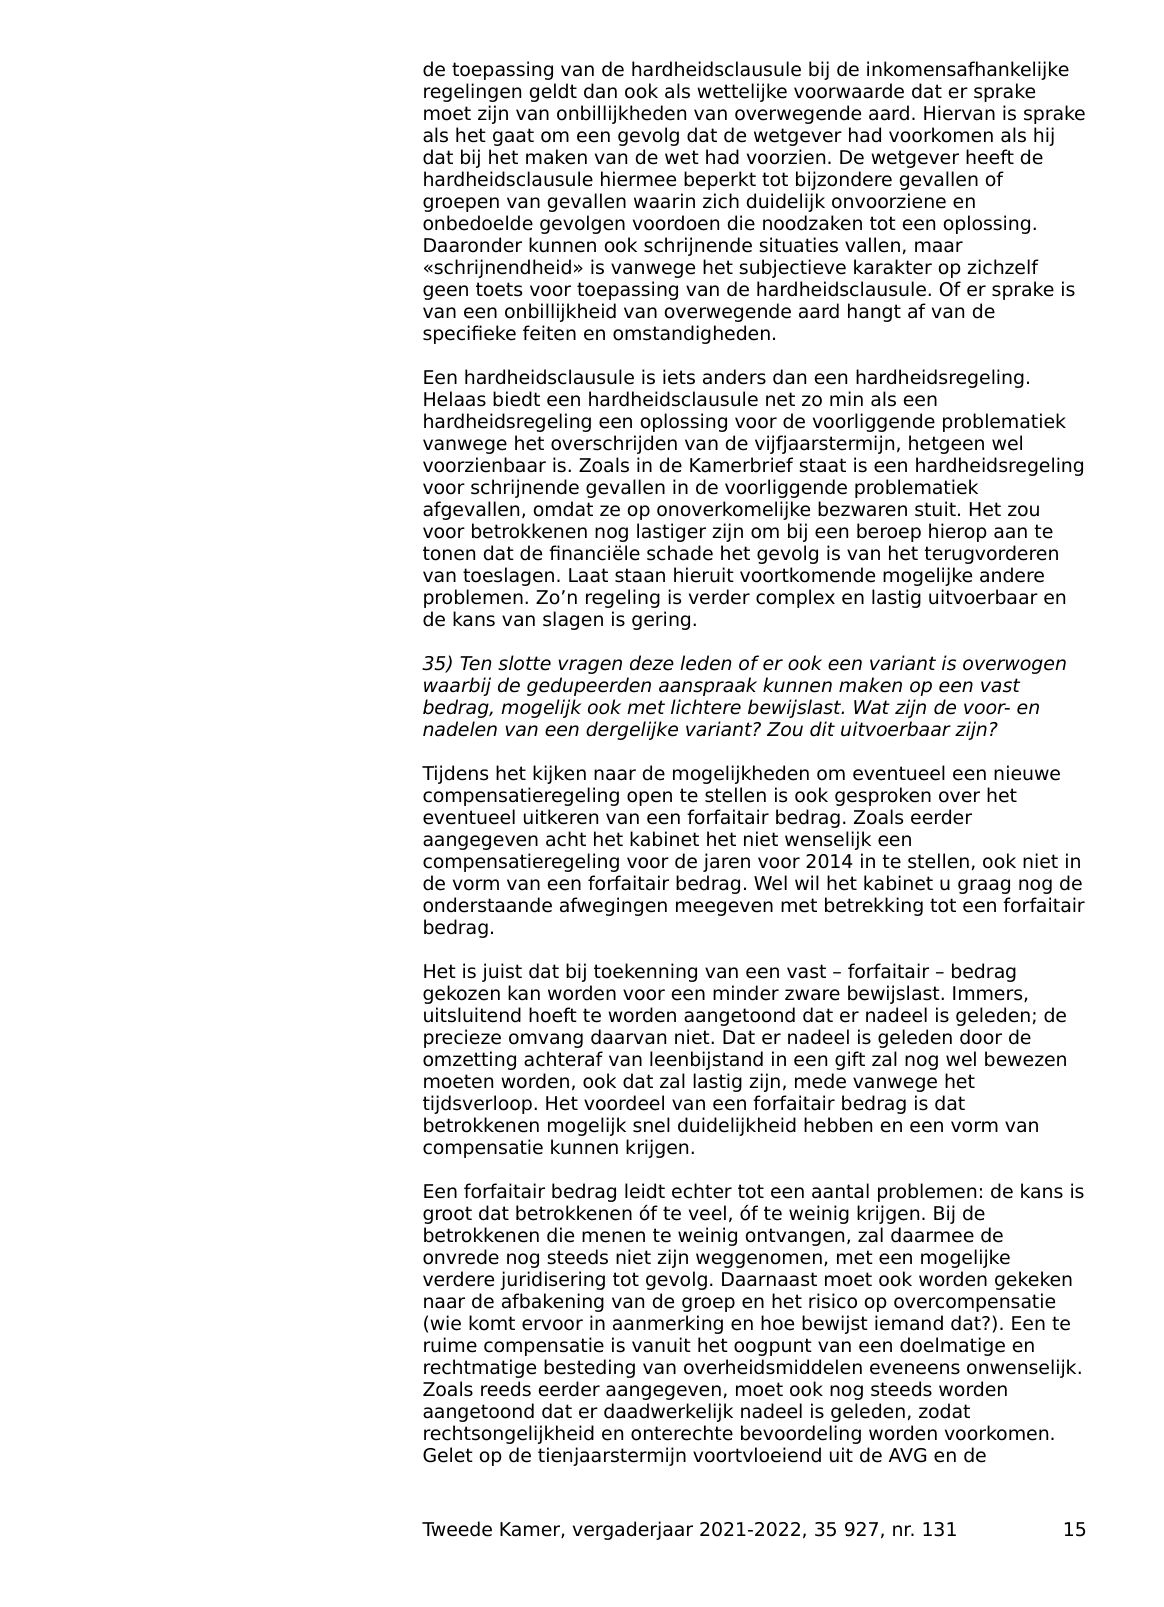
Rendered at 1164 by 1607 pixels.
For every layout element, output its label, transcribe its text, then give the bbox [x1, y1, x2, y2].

text Een hardheidsclausule is iets anders dan een hardheidsregeling. Helaas biedt een hardheidsclausule net zo min als een hardheidsregeling een oplossing voor de voorliggende problematiek vanwege het overschrijden van de vijfjaarstermijn, hetgeen wel voorzienbaar is. Zoals in de Kamerbrief staat is een hardheidsregeling voor schrijnende gevallen in de voorliggende problematiek afgevallen, omdat ze op onoverkomelijke bezwaren stuit. Het zou voor betrokkenen nog lastiger zijn om bij een beroep hierop aan te tonen dat de financiële schade het gevolg is van het terugvorderen van toeslagen. Laat staan hieruit voortkomende mogelijke andere problemen. Zo’n regeling is verder complex en lastig uitvoerbaar en de kans van slagen is gering. [422, 367, 1087, 631]
text Een forfaitair bedrag leidt echter tot een aantal problemen: de kans is groot dat betrokkenen óf te veel, óf te weinig krijgen. Bij de betrokkenen die menen te weinig ontvangen, zal daarmee de onvrede nog steeds niet zijn weggenomen, met een mogelijke verdere juridisering tot gevolg. Daarnaast moet ook worden gekeken naar de afbakening van de groep en het risico op overcompensatie (wie komt ervoor in aanmerking en hoe bewijst iemand dat?). Een te ruime compensatie is vanuit het oogpunt van een doelmatige en rechtmatige besteding van overheidsmiddelen eveneens onwenselijk. Zoals reeds eerder aangegeven, moet ook nog steeds worden aangetoond dat er daadwerkelijk nadeel is geleden, zodat rechtsongelijkheid en onterechte bevoordeling worden voorkomen. Gelet op de tienjaarstermijn voortvloeiend uit de AVG en de [422, 1181, 1087, 1467]
text Het is juist dat bij toekenning van een vast – forfaitair – bedrag gekozen kan worden voor een minder zware bewijslast. Immers, uitsluitend hoeft te worden aangetoond dat er nadeel is geleden; de precieze omvang daarvan niet. Dat er nadeel is geleden door de omzetting achteraf van leenbijstand in een gift zal nog wel bewezen moeten worden, ook dat zal lastig zijn, mede vanwege het tijdsverloop. Het voordeel van een forfaitair bedrag is dat betrokkenen mogelijk snel duidelijkheid hebben en een vorm van compensatie kunnen krijgen. [422, 961, 1087, 1159]
text 35) Ten slotte vragen deze leden of er ook een variant is overwogen waarbij de gedupeerden aanspraak kunnen maken op een vast bedrag, mogelijk ook met lichtere bewijslast. Wat zijn de voor- en nadelen van een dergelijke variant? Zou dit uitvoerbaar zijn? [422, 653, 1087, 741]
text Tijdens het kijken naar de mogelijkheden om eventueel een nieuwe compensatieregeling open te stellen is ook gesproken over het eventueel uitkeren van een forfaitair bedrag. Zoals eerder aangegeven acht het kabinet het niet wenselijk een compensatieregeling voor de jaren voor 2014 in te stellen, ook niet in de vorm van een forfaitair bedrag. Wel wil het kabinet u graag nog de onderstaande afwegingen meegeven met betrekking tot een forfaitair bedrag. [422, 763, 1087, 939]
text de toepassing van de hardheidsclausule bij de inkomensafhankelijke regelingen geldt dan ook als wettelijke voorwaarde dat er sprake moet zijn van onbillijkheden van overwegende aard. Hiervan is sprake als het gaat om een gevolg dat de wetgever had voorkomen als hij dat bij het maken van de wet had voorzien. De wetgever heeft de hardheidsclausule hiermee beperkt tot bijzondere gevallen of groepen van gevallen waarin zich duidelijk onvoorziene en onbedoelde gevolgen voordoen die noodzaken tot een oplossing. Daaronder kunnen ook schrijnende situaties vallen, maar «schrijnendheid» is vanwege het subjectieve karakter op zichzelf geen toets voor toepassing van de hardheidsclausule. Of er sprake is van een onbillijkheid van overwegende aard hangt af van de specifieke feiten en omstandigheden. [422, 59, 1087, 345]
